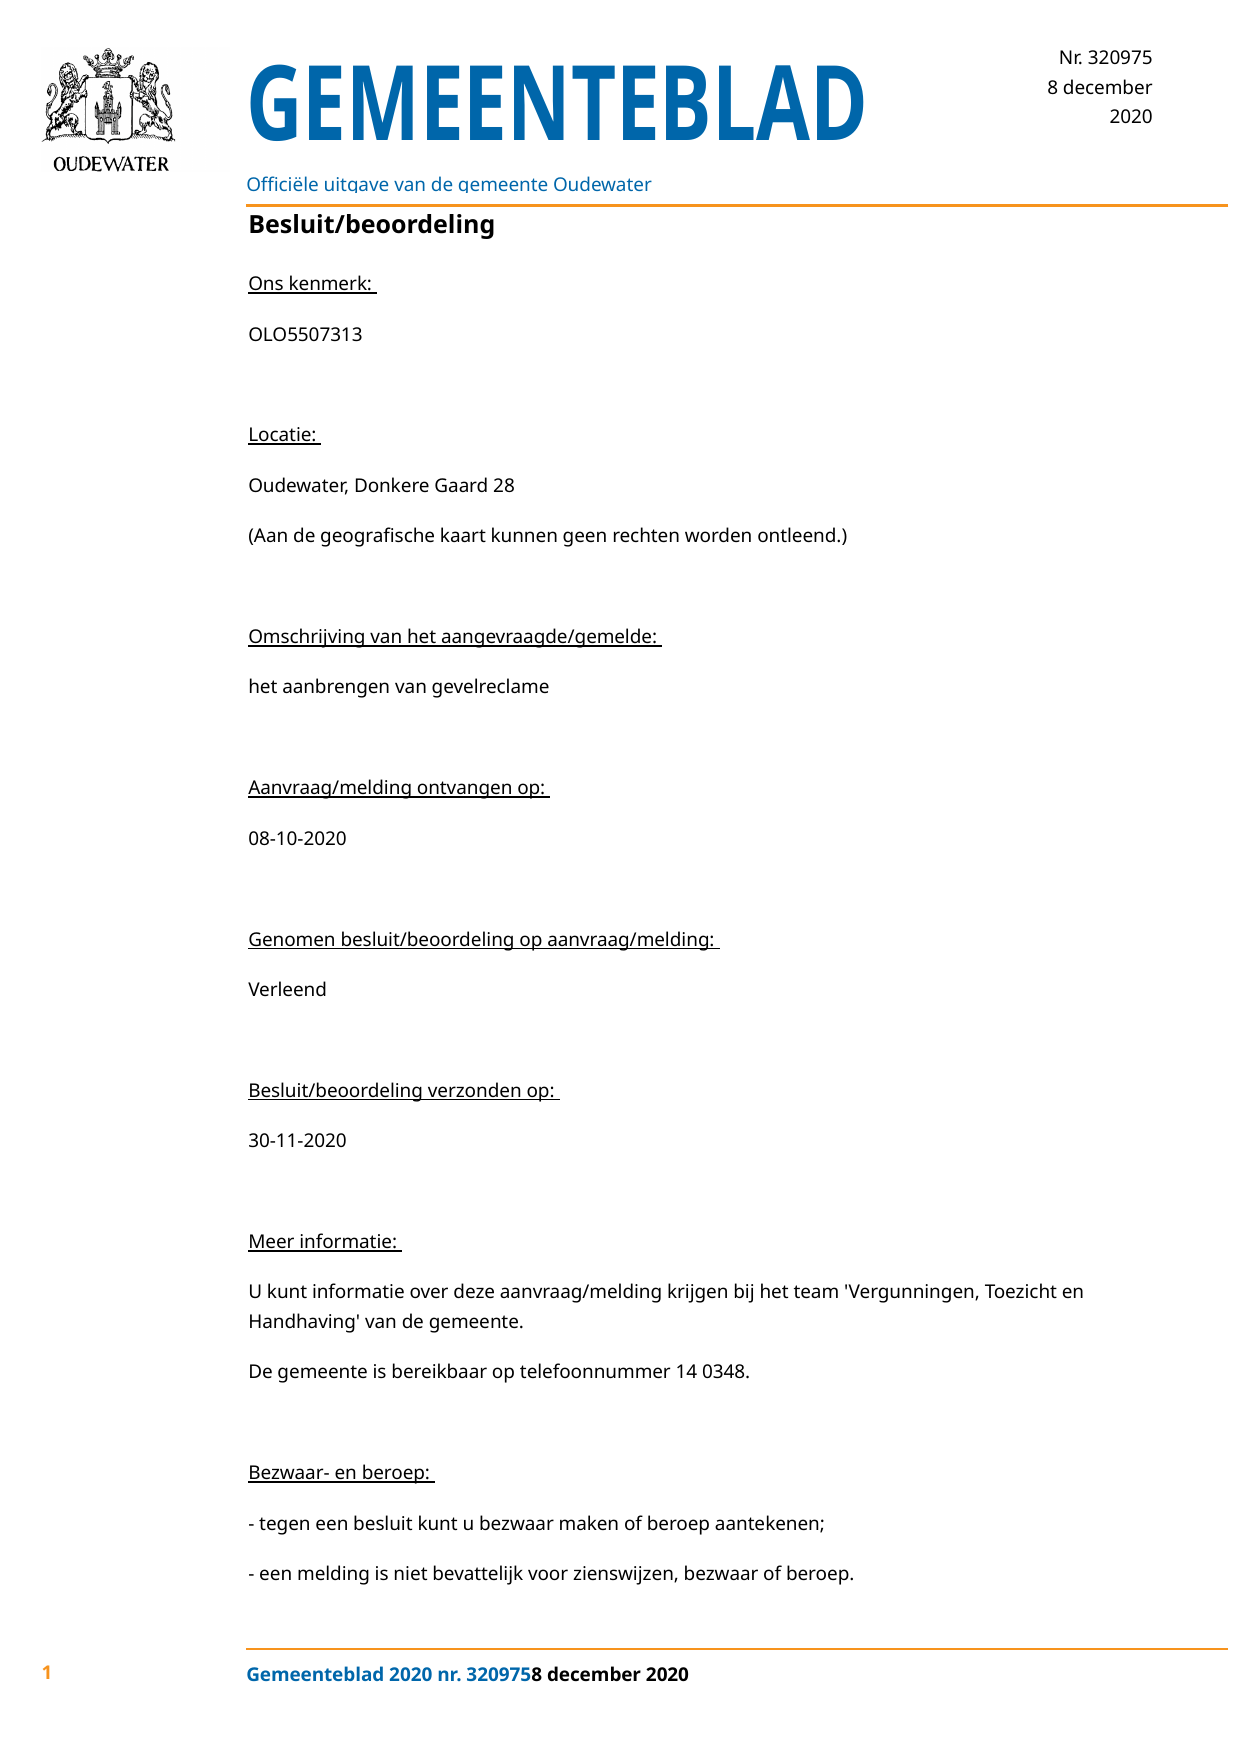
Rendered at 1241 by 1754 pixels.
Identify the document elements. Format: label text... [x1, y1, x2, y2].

text het aanbrengen van gevelreclame [248, 674, 1152, 699]
text - tegen een besluit kunt u bezwaar maken of beroep aantekenen; [248, 1510, 1152, 1536]
text Bezwaar- en beroep: [248, 1459, 1152, 1485]
text - een melding is niet bevattelijk voor zienswijzen, bezwaar of beroep. [248, 1560, 1152, 1586]
text (Aan de geografische kaart kunnen geen rechten worden ontleend.) [248, 522, 1152, 548]
text Besluit/beoordeling verzonden op: [248, 1077, 1152, 1103]
text Verleend [248, 976, 1152, 1002]
text U kunt informatie over deze aanvraag/melding krijgen bij het team 'Vergunningen, Toezicht en Handhaving' van de gemeente. [248, 1279, 1152, 1334]
text Oudewater, Donkere Gaard 28 [248, 472, 1152, 498]
text De gemeente is bereikbaar op telefoonnummer 14 0348. [248, 1359, 1152, 1384]
text Besluit/beoordeling [248, 207, 1152, 241]
text Locatie: [248, 422, 1152, 447]
picture [41, 47, 231, 172]
text Ons kenmerk: [248, 270, 1152, 296]
text Aanvraag/melding ontvangen op: [248, 774, 1152, 800]
text Meer informatie: [248, 1228, 1152, 1254]
text 08-10-2020 [248, 825, 1152, 851]
text Genomen besluit/beoordeling op aanvraag/melding: [248, 926, 1152, 951]
text 30-11-2020 [248, 1127, 1152, 1153]
text Omschrijving van het aangevraagde/gemelde: [248, 623, 1152, 649]
text OLO5507313 [248, 321, 1152, 346]
